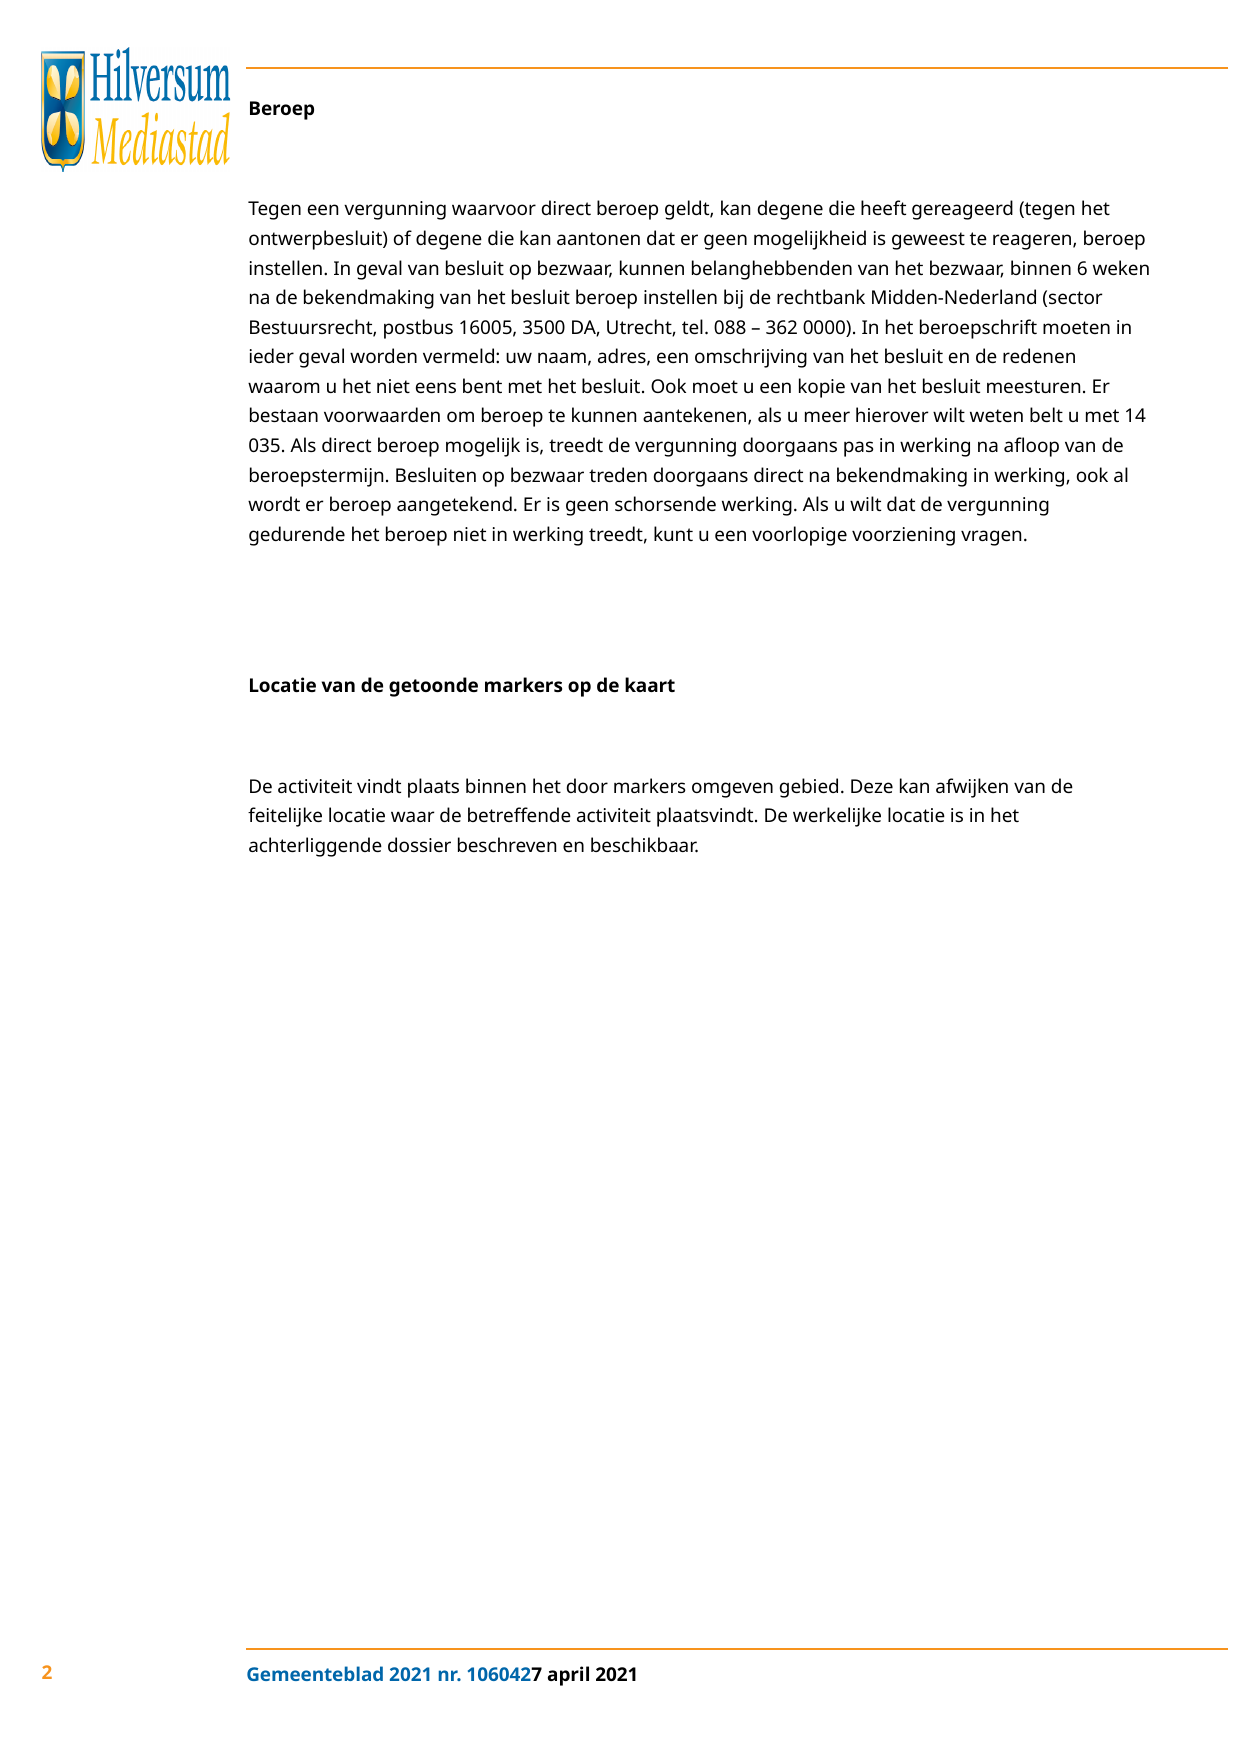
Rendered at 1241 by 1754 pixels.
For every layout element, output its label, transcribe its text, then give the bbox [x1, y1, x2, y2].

text Locatie van de getoonde markers op de kaart [248, 672, 1152, 698]
text De activiteit vindt plaats binnen het door markers omgeven gebied. Deze kan afwijken van de feitelijke locatie waar de betreffende activiteit plaatsvindt. De werkelijke locatie is in het achterliggende dossier beschreven en beschikbaar. [248, 773, 1152, 858]
picture [41, 47, 231, 172]
text Tegen een vergunning waarvoor direct beroep geldt, kan degene die heeft gereageerd (tegen het ontwerpbesluit) of degene die kan aantonen dat er geen mogelijkheid is geweest te reageren, beroep instellen. In geval van besluit op bezwaar, kunnen belanghebbenden van het bezwaar, binnen 6 weken na de bekendmaking van het besluit beroep instellen bij de rechtbank Midden-Nederland (sector Bestuursrecht, postbus 16005, 3500 DA, Utrecht, tel. 088 – 362 0000). In het beroepschrift moeten in ieder geval worden vermeld: uw naam, adres, een omschrijving van het besluit en de redenen waarom u het niet eens bent met het besluit. Ook moet u een kopie van het besluit meesturen. Er bestaan voorwaarden om beroep te kunnen aantekenen, als u meer hierover wilt weten belt u met 14 035. Als direct beroep mogelijk is, treedt de vergunning doorgaans pas in werking na afloop van de beroepstermijn. Besluiten op bezwaar treden doorgaans direct na bekendmaking in werking, ook al wordt er beroep aangetekend. Er is geen schorsende werking. Als u wilt dat de vergunning gedurende het beroep niet in werking treedt, kunt u een voorlopige voorziening vragen. [248, 196, 1152, 547]
text Beroep [248, 95, 1152, 121]
